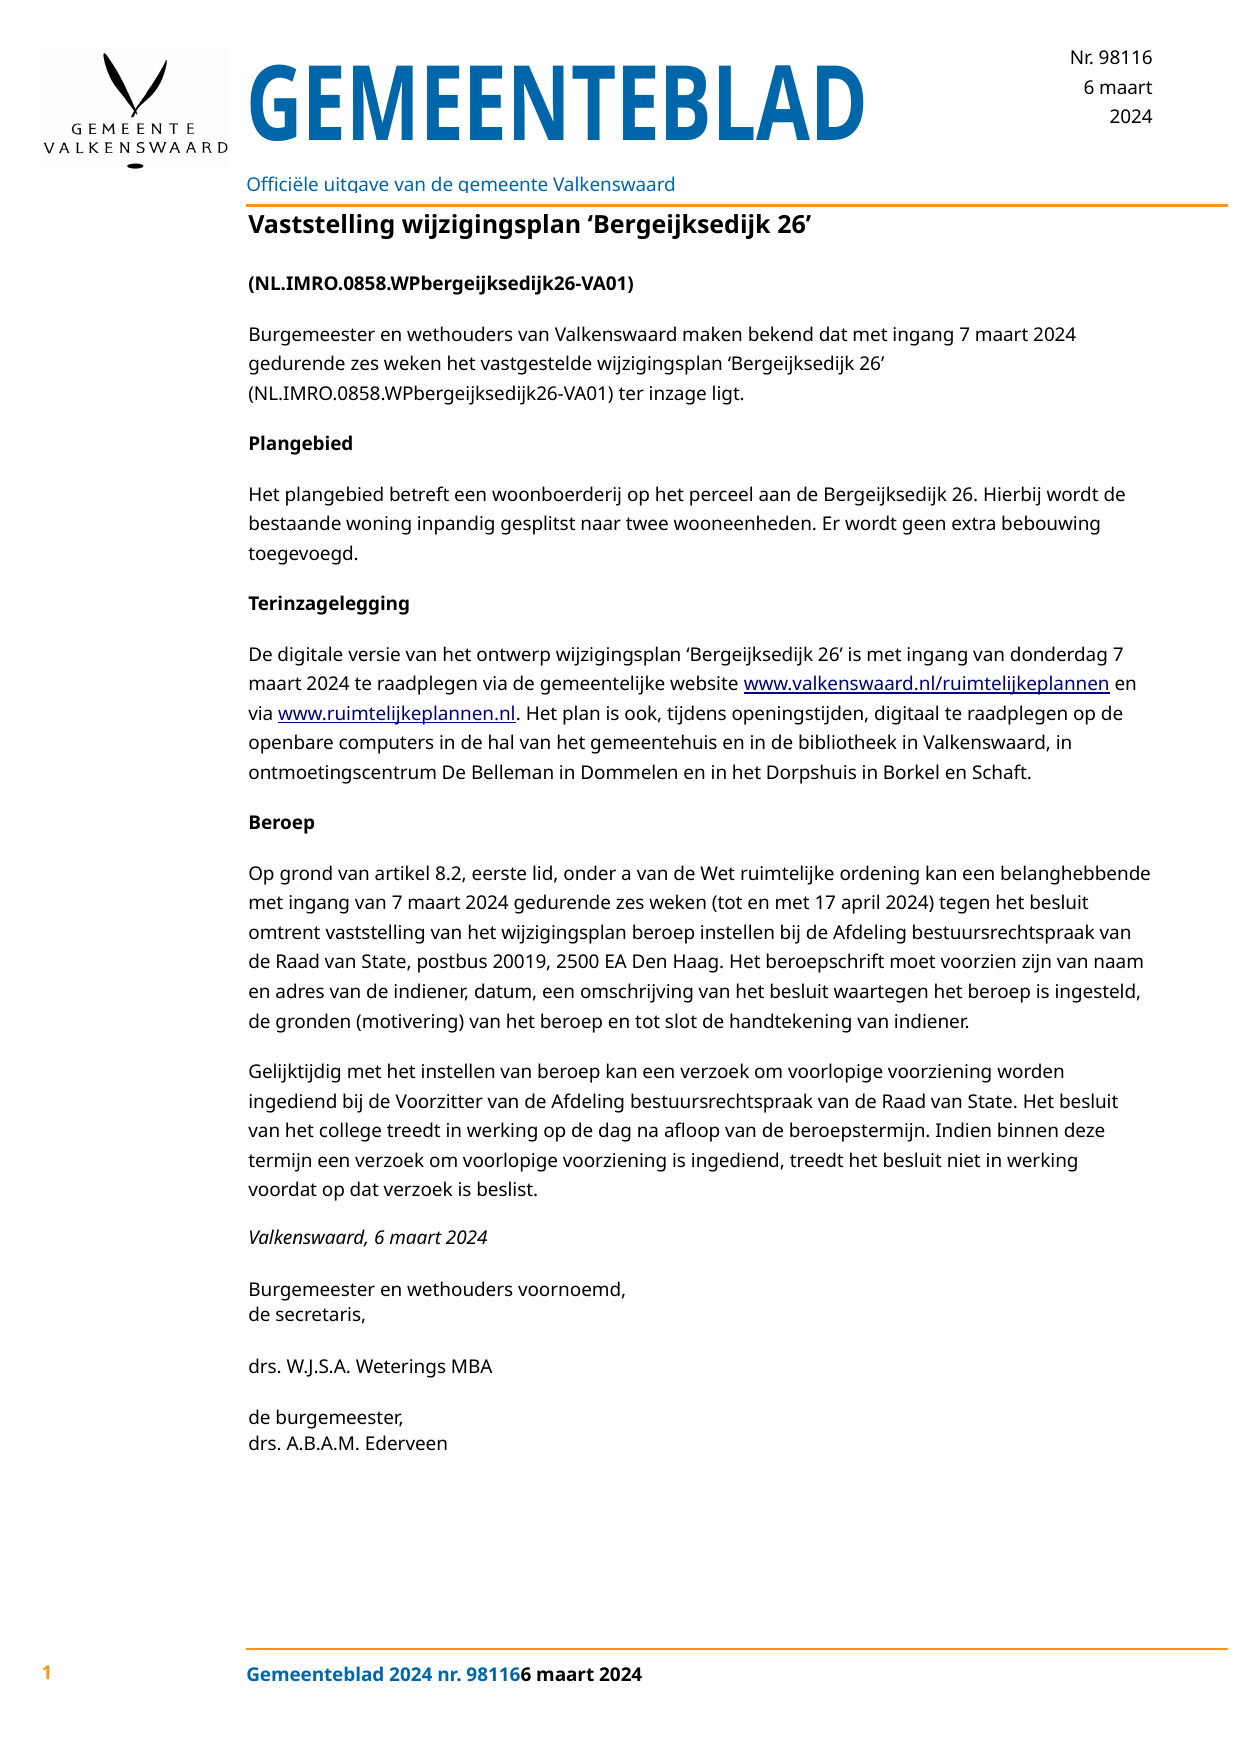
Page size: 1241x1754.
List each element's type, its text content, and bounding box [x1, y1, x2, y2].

text (NL.IMRO.0858.WPbergeijksedijk26-VA01) [248, 270, 1152, 296]
text Valkenswaard, 6 maart 2024 [248, 1224, 1152, 1250]
text Plangebied [248, 430, 1152, 456]
text Burgemeester en wethouders voornoemd, [248, 1276, 1152, 1302]
text Vaststelling wijzigingsplan ‘Bergeijksedijk 26’ [248, 207, 1152, 241]
text de burge­meester, [248, 1404, 1152, 1430]
text Burgemeester en wethouders van Valkenswaard maken bekend dat met ingang 7 maart 2024 gedurende zes weken het vastgestelde wijzigingsplan ‘Bergeijksedijk 26’ (NL.IMRO.0858.WPbergeijksedijk26-VA01) ter inzage ligt. [248, 321, 1152, 406]
text de secretaris, [248, 1302, 1152, 1327]
text De digitale versie van het ontwerp wijzigingsplan ‘Bergeijksedijk 26’ is met ingang van donderdag 7 maart 2024 te raadplegen via de gemeentelijke website www.valkenswaard.nl/ruimtelijkeplannen en via www.ruimtelijkeplannen.nl. Het plan is ook, tijdens openingstijden, digitaal te raadplegen op de openbare computers in de hal van het gemeentehuis en in de bibliotheek in Valkenswaard, in ontmoetingscentrum De Belleman in Dommelen en in het Dorpshuis in Borkel en Schaft. [248, 641, 1152, 785]
picture [41, 47, 231, 172]
text drs. W.J.S.A. Weterings MBA [248, 1353, 1152, 1379]
text Gelijktijdig met het instellen van beroep kan een verzoek om voorlopige voorziening worden ingediend bij de Voorzitter van de Afdeling bestuursrechtspraak van de Raad van State. Het besluit van het college treedt in werking op de dag na afloop van de beroepstermijn. Indien binnen deze termijn een verzoek om voorlopige voorziening is ingediend, treedt het besluit niet in werking voordat op dat verzoek is beslist. [248, 1058, 1152, 1202]
text drs. A.B.A.M. Ederveen [248, 1430, 1152, 1456]
text Het plangebied betreft een woonboerderij op het perceel aan de Bergeijksedijk 26. Hierbij wordt de bestaande woning inpandig gesplitst naar twee wooneenheden. Er wordt geen extra bebouwing toegevoegd. [248, 481, 1152, 566]
text Op grond van artikel 8.2, eerste lid, onder a van de Wet ruimtelijke ordening kan een belanghebbende met ingang van 7 maart 2024 gedurende zes weken (tot en met 17 april 2024) tegen het besluit omtrent vaststelling van het wijzigingsplan beroep instellen bij de Afdeling bestuursrechtspraak van de Raad van State, postbus 20019, 2500 EA Den Haag. Het beroepschrift moet voorzien zijn van naam en adres van de indiener, datum, een omschrijving van het besluit waartegen het beroep is ingesteld, de gronden (motivering) van het beroep en tot slot de handtekening van indiener. [248, 860, 1152, 1033]
text Terinzagelegging [248, 590, 1152, 616]
text Beroep [248, 809, 1152, 835]
